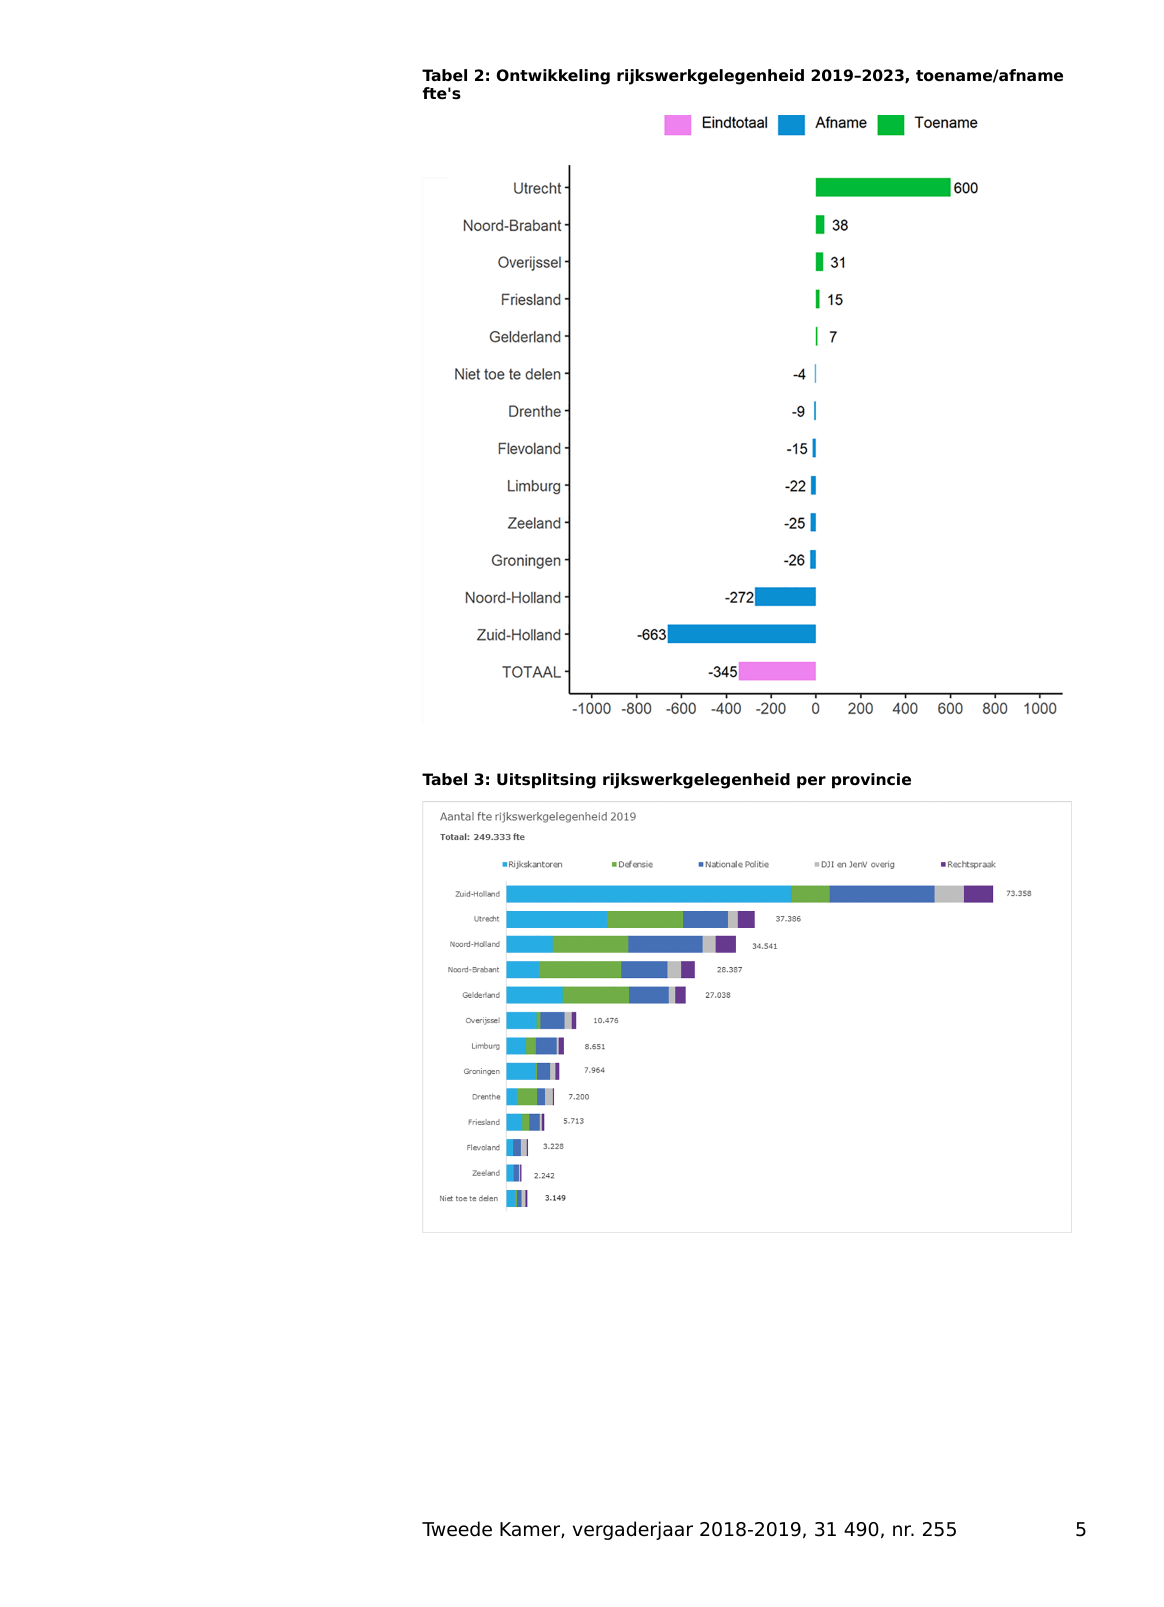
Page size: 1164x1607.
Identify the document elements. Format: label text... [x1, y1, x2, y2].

text Tabel 3: Uitsplitsing rijkswerkgelegenheid per provincie [422, 771, 1072, 789]
picture [422, 801, 1072, 1233]
picture [422, 115, 1072, 724]
text Tabel 2: Ontwikkeling rijkswerkgelegenheid 2019–2023, toename/afname fte's [422, 67, 1072, 103]
